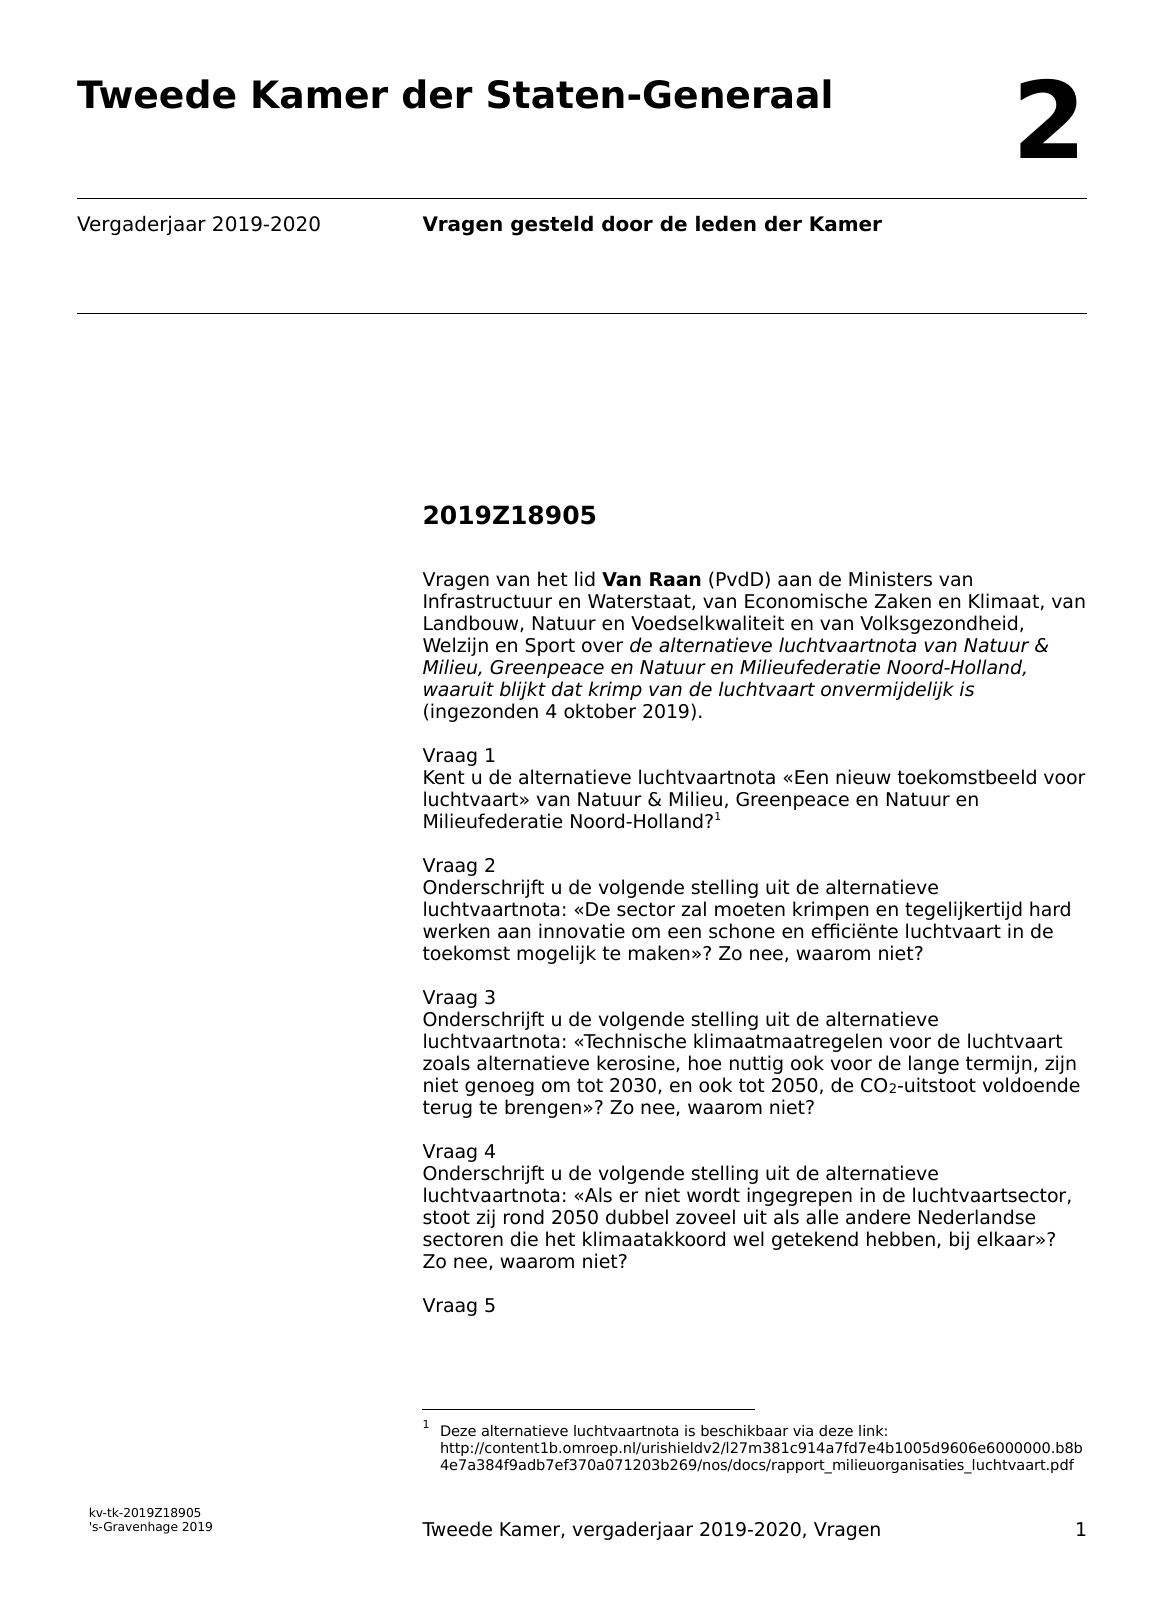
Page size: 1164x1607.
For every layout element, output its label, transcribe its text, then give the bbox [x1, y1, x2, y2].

table_cell Vergaderjaar 2019-2020 [77, 199, 422, 313]
text Vraag 3 [422, 987, 1087, 1009]
text Onderschrijft u de volgende stelling uit de alternatieve luchtvaartnota: «Technische klimaatmaatregelen voor de luchtvaart zoals alternatieve kerosine, hoe nuttig ook voor de lange termijn, zijn niet genoeg om tot 2030, en ook tot 2050, de CO2-uitstoot voldoende terug te brengen»? Zo nee, waarom niet? [422, 1009, 1087, 1119]
text Vraag 2 [422, 855, 1087, 877]
text Vraag 4 [422, 1141, 1087, 1163]
text Vraag 5 [422, 1295, 1087, 1317]
table_header Tweede Kamer der Staten-Generaal [77, 59, 886, 198]
text 's-Gravenhage 2019 [88, 1520, 323, 1534]
text Deze alternatieve luchtvaartnota is beschikbaar via deze link: http://content1b.omroep.nl/urishieldv2/l27m381c914a7fd7e4b1005d9606e6000000.b8b4e7a384f9adb7ef370a071203b269/nos/docs/rapport_milieuorganisaties_luchtvaart.pdf [422, 1418, 1087, 1474]
text Onderschrijft u de volgende stelling uit de alternatieve luchtvaartnota: «De sector zal moeten krimpen en tegelijkertijd hard werken aan innovatie om een schone en efficiënte luchtvaart in de toekomst mogelijk te maken»? Zo nee, waarom niet? [422, 877, 1087, 965]
text Onderschrijft u de volgende stelling uit de alternatieve luchtvaartnota: «Als er niet wordt ingegrepen in de luchtvaartsector, stoot zij rond 2050 dubbel zoveel uit als alle andere Nederlandse sectoren die het klimaatakkoord wel getekend hebben, bij elkaar»? Zo nee, waarom niet? [422, 1163, 1087, 1273]
text Kent u de alternatieve luchtvaartnota «Een nieuw toekomstbeeld voor luchtvaart» van Natuur & Milieu, Greenpeace en Natuur en Milieufederatie Noord-Holland? [422, 767, 1087, 833]
text Vragen van het lid Van Raan (PvdD) aan de Ministers van Infrastructuur en Waterstaat, van Economische Zaken en Klimaat, van Landbouw, Natuur en Voedselkwaliteit en van Volksgezondheid, Welzijn en Sport over de alternatieve luchtvaartnota van Natuur & Milieu, Greenpeace en Natuur en Milieufederatie Noord-Holland, waaruit blijkt dat krimp van de luchtvaart onvermijdelijk is (ingezonden 4 oktober 2019). [422, 569, 1087, 723]
text kv-tk-2019Z18905 [88, 1506, 323, 1520]
table_cell Vragen gesteld door de leden der Kamer [422, 199, 1087, 313]
table_header 2 [886, 59, 1087, 198]
text 2019Z18905 [422, 501, 1087, 531]
text Vraag 1 [422, 745, 1087, 767]
